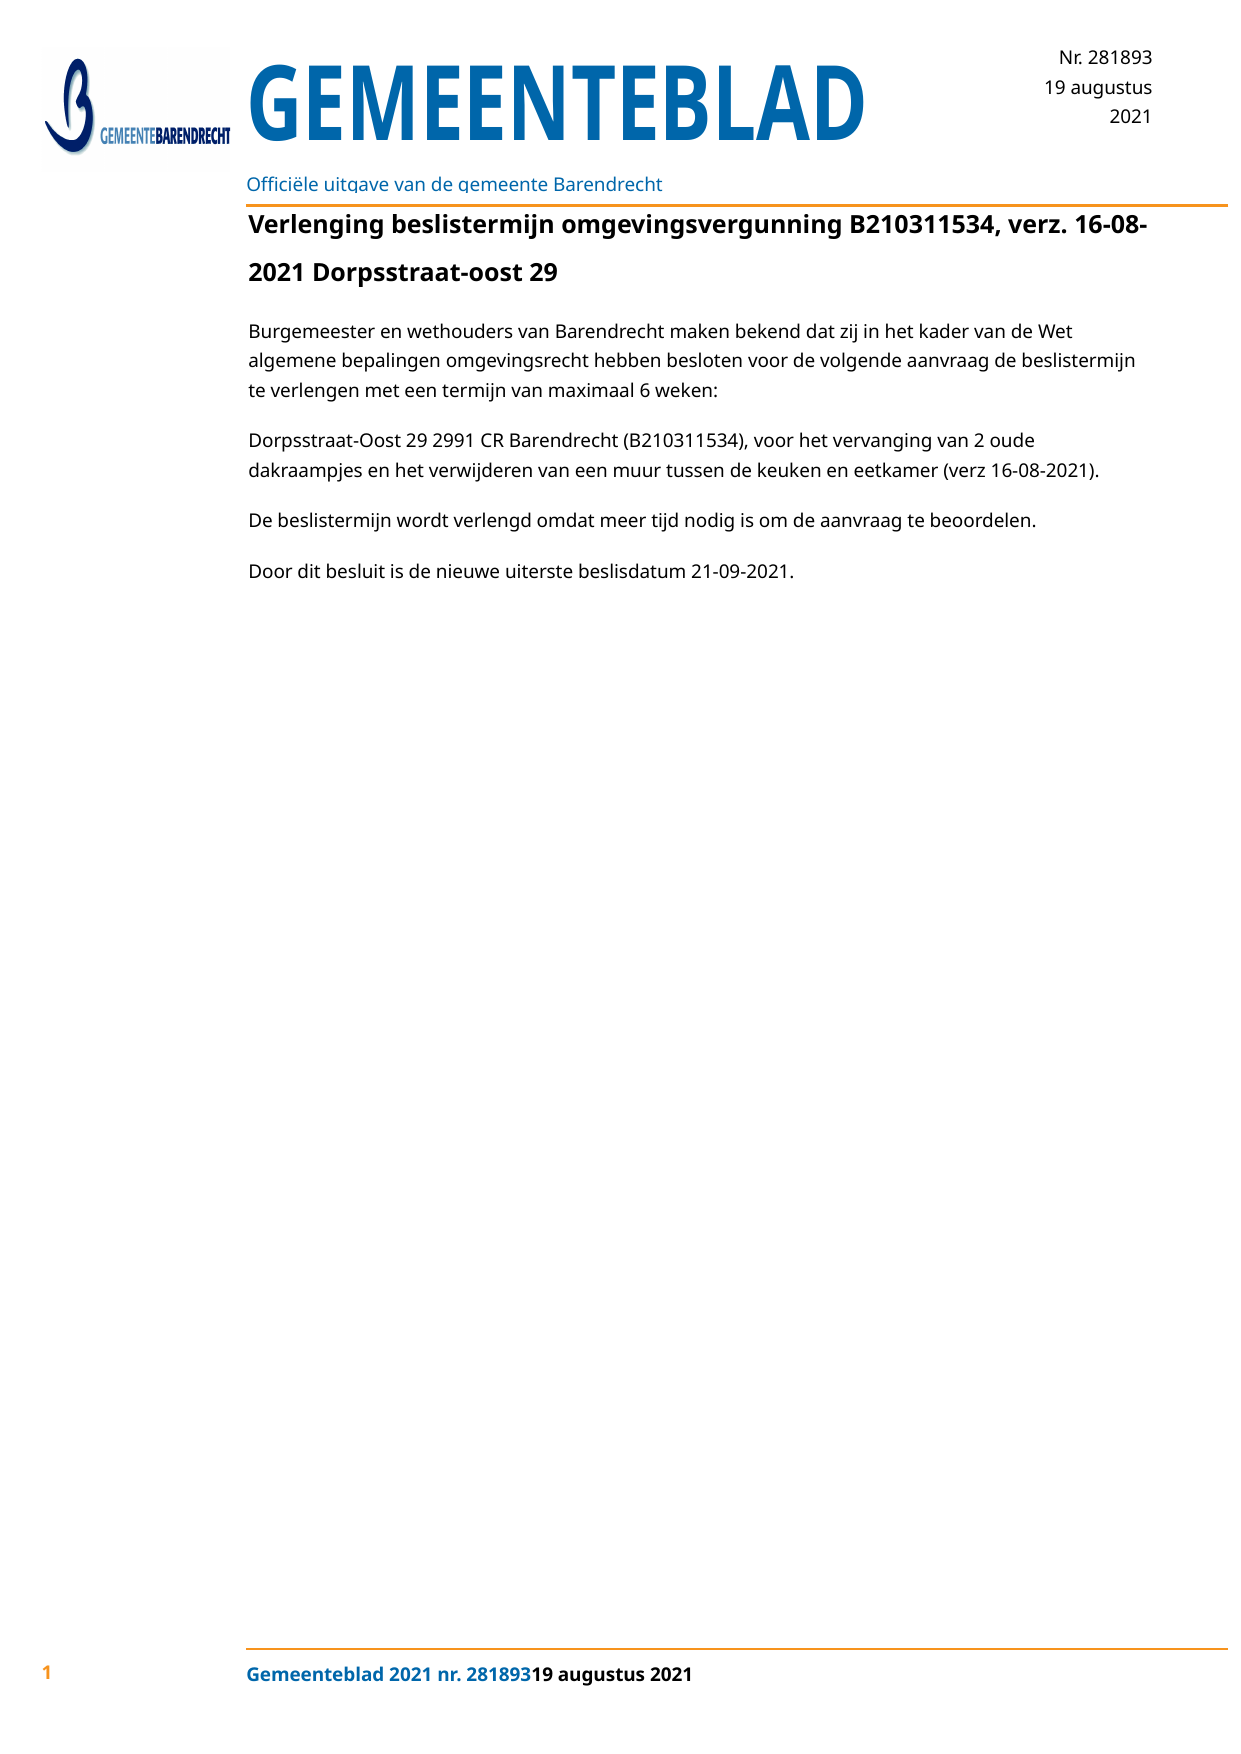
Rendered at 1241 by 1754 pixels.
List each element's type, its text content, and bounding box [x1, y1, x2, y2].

text Door dit besluit is de nieuwe uiterste beslisdatum 21-09-2021. [248, 558, 1152, 584]
text Dorpsstraat-Oost 29 2991 CR Barendrecht (B210311534), voor het vervanging van 2 oude dakraampjes en het verwijderen van een muur tussen de keuken en eetkamer (verz 16-08-2021). [248, 427, 1152, 483]
text Verlenging beslistermijn omgevingsvergunning B210311534, verz. 16-08-2021 Dorpsstraat-oost 29 [248, 207, 1152, 288]
picture [41, 47, 231, 172]
text Burgemeester en wethouders van Barendrecht maken bekend dat zij in het kader van de Wet algemene bepalingen omgevingsrecht hebben besloten voor de volgende aanvraag de beslistermijn te verlengen met een termijn van maximaal 6 weken: [248, 318, 1152, 403]
text De beslistermijn wordt verlengd omdat meer tijd nodig is om de aanvraag te beoordelen. [248, 507, 1152, 533]
